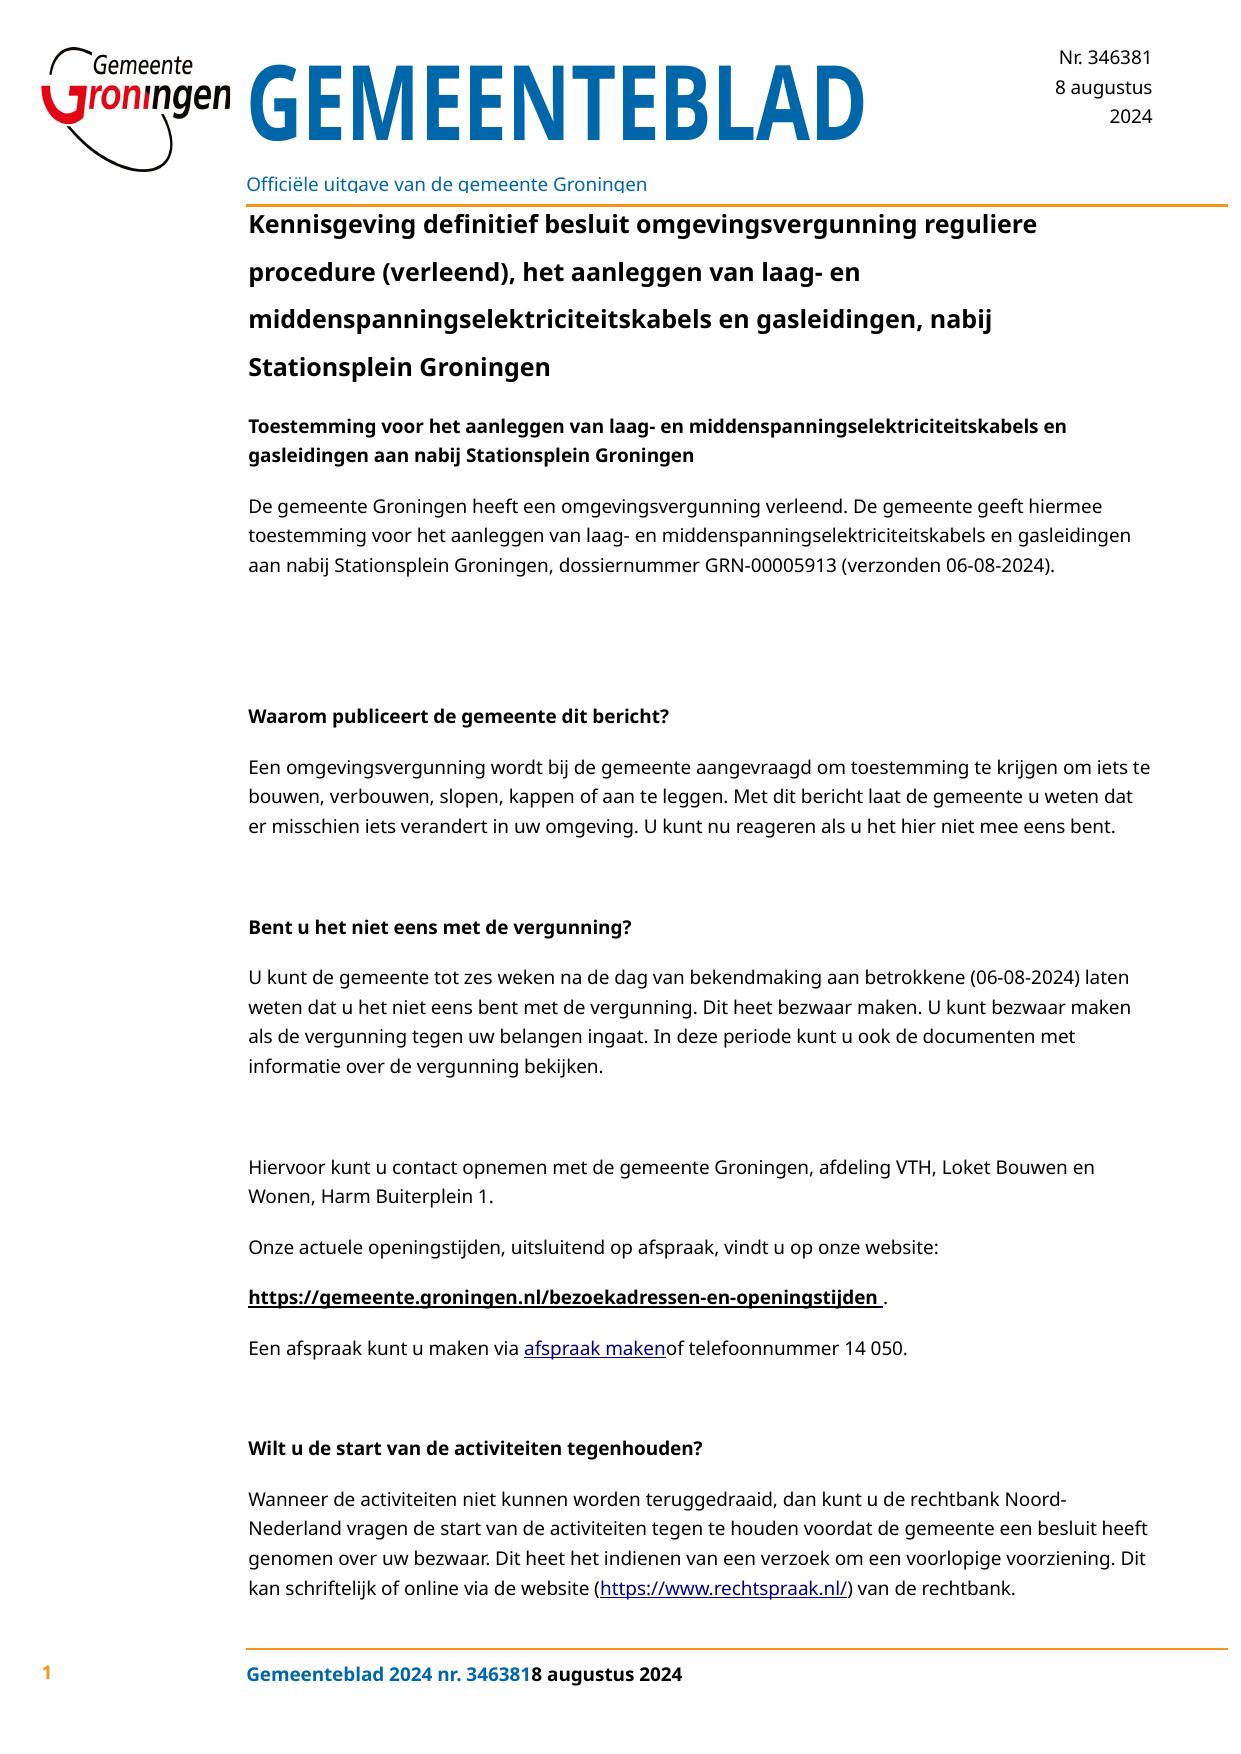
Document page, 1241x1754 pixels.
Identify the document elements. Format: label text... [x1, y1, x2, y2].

text Toestemming voor het aanleggen van laag- en middenspanningselektriciteitskabels en gasleidingen aan nabij Stationsplein Groningen [248, 413, 1152, 468]
text Wanneer de activiteiten niet kunnen worden teruggedraaid, dan kunt u de rechtbank Noord-Nederland vragen de start van de activiteiten tegen te houden voordat de gemeente een besluit heeft genomen over uw bezwaar. Dit heet het indienen van een verzoek om een voorlopige voorziening. Dit kan schriftelijk of online via de website (https://www.rechtspraak.nl/) van de rechtbank. [248, 1486, 1152, 1601]
text U kunt de gemeente tot zes weken na de dag van bekendmaking aan betrokkene (06-08-2024) laten weten dat u het niet eens bent met de vergunning. Dit heet bezwaar maken. U kunt bezwaar maken als de vergunning tegen uw belangen ingaat. In deze periode kunt u ook de documenten met informatie over de vergunning bekijken. [248, 964, 1152, 1079]
text Hiervoor kunt u contact opnemen met de gemeente Groningen, afdeling VTH, Loket Bouwen en Wonen, Harm Buiterplein 1. [248, 1154, 1152, 1209]
text Bent u het niet eens met de vergunning? [248, 914, 1152, 940]
text Kennisgeving definitief besluit omgevingsvergunning reguliere procedure (verleend), het aanleggen van laag- en middenspanningselektriciteitskabels en gasleidingen, nabij Stationsplein Groningen [248, 207, 1152, 384]
text De gemeente Groningen heeft een omgevingsvergunning verleend. De gemeente geeft hiermee toestemming voor het aanleggen van laag- en middenspanningselektriciteitskabels en gasleidingen aan nabij Stationsplein Groningen, dossiernummer GRN-00005913 (verzonden 06-08-2024). [248, 493, 1152, 578]
text Waarom publiceert de gemeente dit bericht? [248, 703, 1152, 729]
text Onze actuele openingstijden, uitsluitend op afspraak, vindt u op onze website: [248, 1234, 1152, 1260]
text Wilt u de start van de activiteiten tegenhouden? [248, 1436, 1152, 1461]
picture [41, 47, 231, 172]
text Een omgevingsvergunning wordt bij de gemeente aangevraagd om toestemming te krijgen om iets te bouwen, verbouwen, slopen, kappen of aan te leggen. Met dit bericht laat de gemeente u weten dat er misschien iets verandert in uw omgeving. U kunt nu reageren als u het hier niet mee eens bent. [248, 754, 1152, 839]
text Een afspraak kunt u maken via afspraak makenof telefoonnummer 14 050. [248, 1335, 1152, 1361]
text https://gemeente.groningen.nl/bezoekadressen-en-openingstijden . [248, 1284, 1152, 1310]
